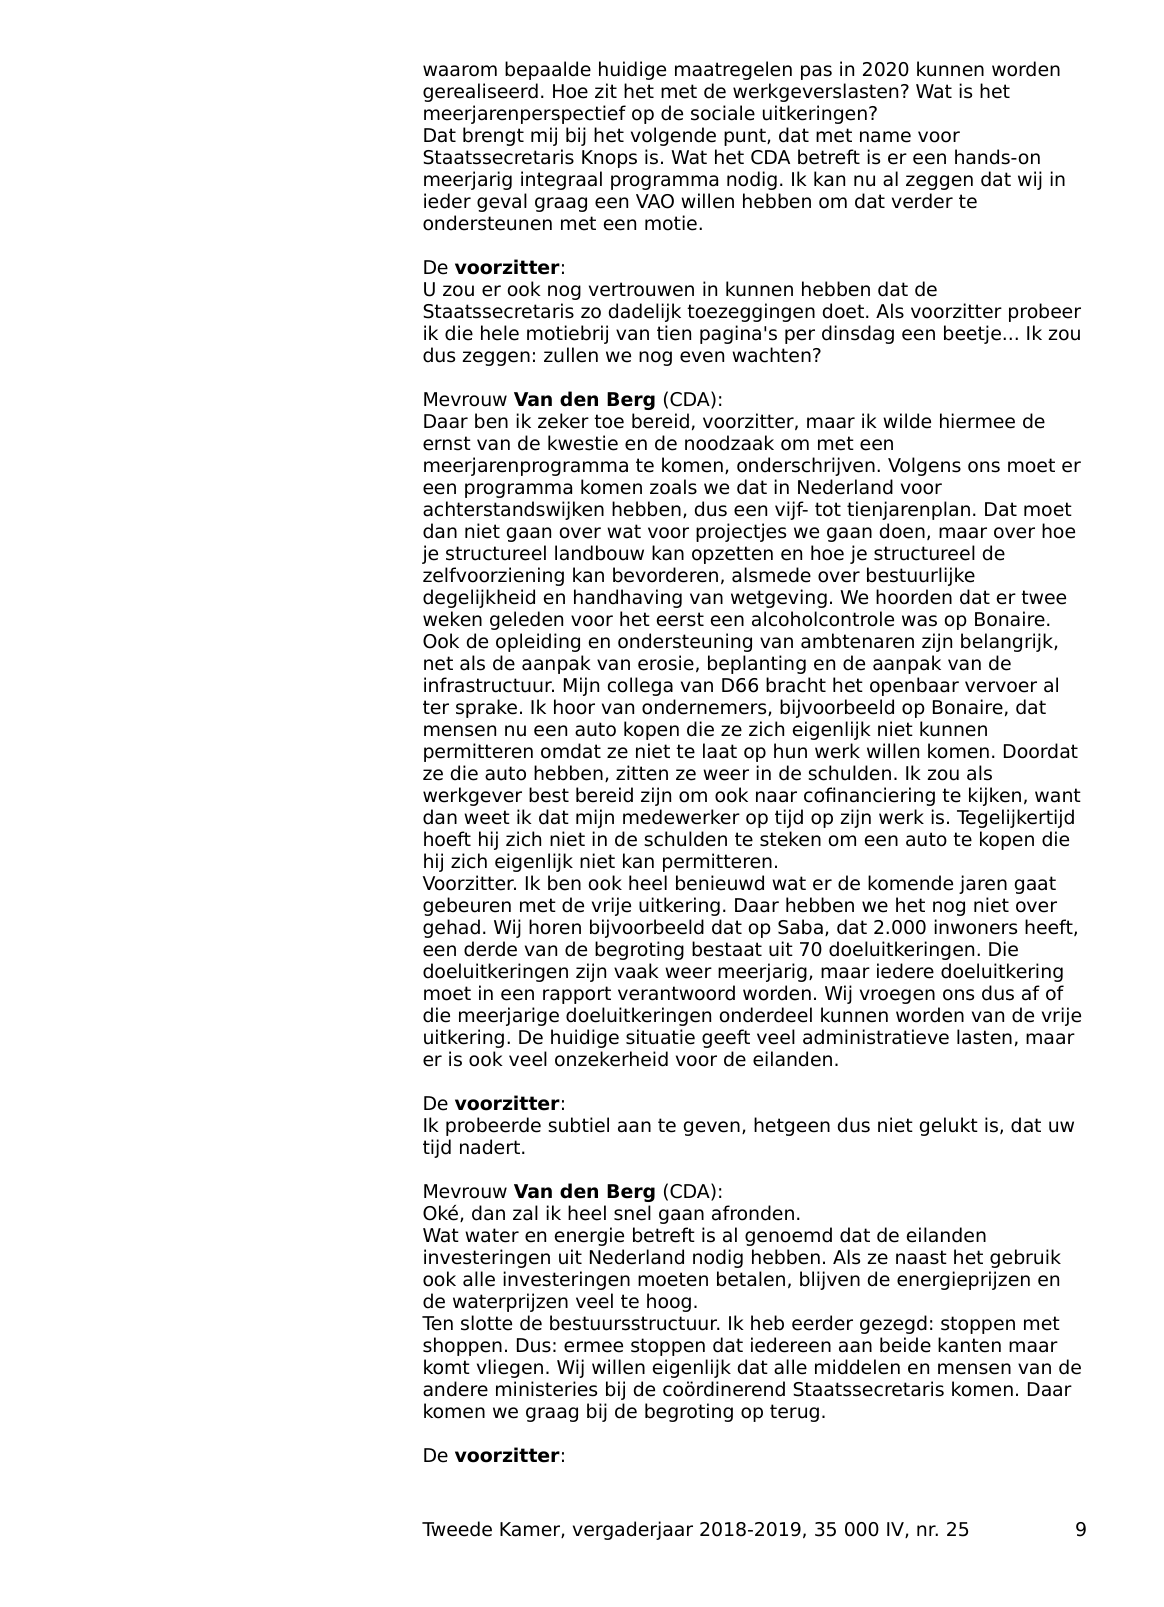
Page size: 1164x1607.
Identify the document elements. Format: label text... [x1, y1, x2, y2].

text De voorzitter: [422, 257, 1087, 279]
text U zou er ook nog vertrouwen in kunnen hebben dat de Staatssecretaris zo dadelijk toezeggingen doet. Als voorzitter probeer ik die hele motiebrij van tien pagina's per dinsdag een beetje... Ik zou dus zeggen: zullen we nog even wachten? [422, 279, 1087, 367]
text waarom bepaalde huidige maatregelen pas in 2020 kunnen worden gerealiseerd. Hoe zit het met de werkgeverslasten? Wat is het meerjarenperspectief op de sociale uitkeringen? [422, 59, 1087, 125]
text Voorzitter. Ik ben ook heel benieuwd wat er de komende jaren gaat gebeuren met de vrije uitkering. Daar hebben we het nog niet over gehad. Wij horen bijvoorbeeld dat op Saba, dat 2.000 inwoners heeft, een derde van de begroting bestaat uit 70 doeluitkeringen. Die doeluitkeringen zijn vaak weer meerjarig, maar iedere doeluitkering moet in een rapport verantwoord worden. Wij vroegen ons dus af of die meerjarige doeluitkeringen onderdeel kunnen worden van de vrije uitkering. De huidige situatie geeft veel administratieve lasten, maar er is ook veel onzekerheid voor de eilanden. [422, 873, 1087, 1071]
text Dat brengt mij bij het volgende punt, dat met name voor Staatssecretaris Knops is. Wat het CDA betreft is er een hands-on meerjarig integraal programma nodig. Ik kan nu al zeggen dat wij in ieder geval graag een VAO willen hebben om dat verder te ondersteunen met een motie. [422, 125, 1087, 235]
text Ten slotte de bestuursstructuur. Ik heb eerder gezegd: stoppen met shoppen. Dus: ermee stoppen dat iedereen aan beide kanten maar komt vliegen. Wij willen eigenlijk dat alle middelen en mensen van de andere ministeries bij de coördinerend Staatssecretaris komen. Daar komen we graag bij de begroting op terug. [422, 1313, 1087, 1423]
text Daar ben ik zeker toe bereid, voorzitter, maar ik wilde hiermee de ernst van de kwestie en de noodzaak om met een meerjarenprogramma te komen, onderschrijven. Volgens ons moet er een programma komen zoals we dat in Nederland voor achterstandswijken hebben, dus een vijf- tot tienjarenplan. Dat moet dan niet gaan over wat voor projectjes we gaan doen, maar over hoe je structureel landbouw kan opzetten en hoe je structureel de zelfvoorziening kan bevorderen, alsmede over bestuurlijke degelijkheid en handhaving van wetgeving. We hoorden dat er twee weken geleden voor het eerst een alcoholcontrole was op Bonaire. Ook de opleiding en ondersteuning van ambtenaren zijn belangrijk, net als de aanpak van erosie, beplanting en de aanpak van de infrastructuur. Mijn collega van D66 bracht het openbaar vervoer al ter sprake. Ik hoor van ondernemers, bijvoorbeeld op Bonaire, dat mensen nu een auto kopen die ze zich eigenlijk niet kunnen permitteren omdat ze niet te laat op hun werk willen komen. Doordat ze die auto hebben, zitten ze weer in de schulden. Ik zou als werkgever best bereid zijn om ook naar cofinanciering te kijken, want dan weet ik dat mijn medewerker op tijd op zijn werk is. Tegelijkertijd hoeft hij zich niet in de schulden te steken om een auto te kopen die hij zich eigenlijk niet kan permitteren. [422, 411, 1087, 873]
text Mevrouw Van den Berg (CDA): [422, 1181, 1087, 1203]
text Ik probeerde subtiel aan te geven, hetgeen dus niet gelukt is, dat uw tijd nadert. [422, 1115, 1087, 1159]
text Wat water en energie betreft is al genoemd dat de eilanden investeringen uit Nederland nodig hebben. Als ze naast het gebruik ook alle investeringen moeten betalen, blijven de energieprijzen en de waterprijzen veel te hoog. [422, 1225, 1087, 1313]
text De voorzitter: [422, 1445, 1087, 1467]
text De voorzitter: [422, 1093, 1087, 1115]
text Mevrouw Van den Berg (CDA): [422, 389, 1087, 411]
text Oké, dan zal ik heel snel gaan afronden. [422, 1203, 1087, 1225]
